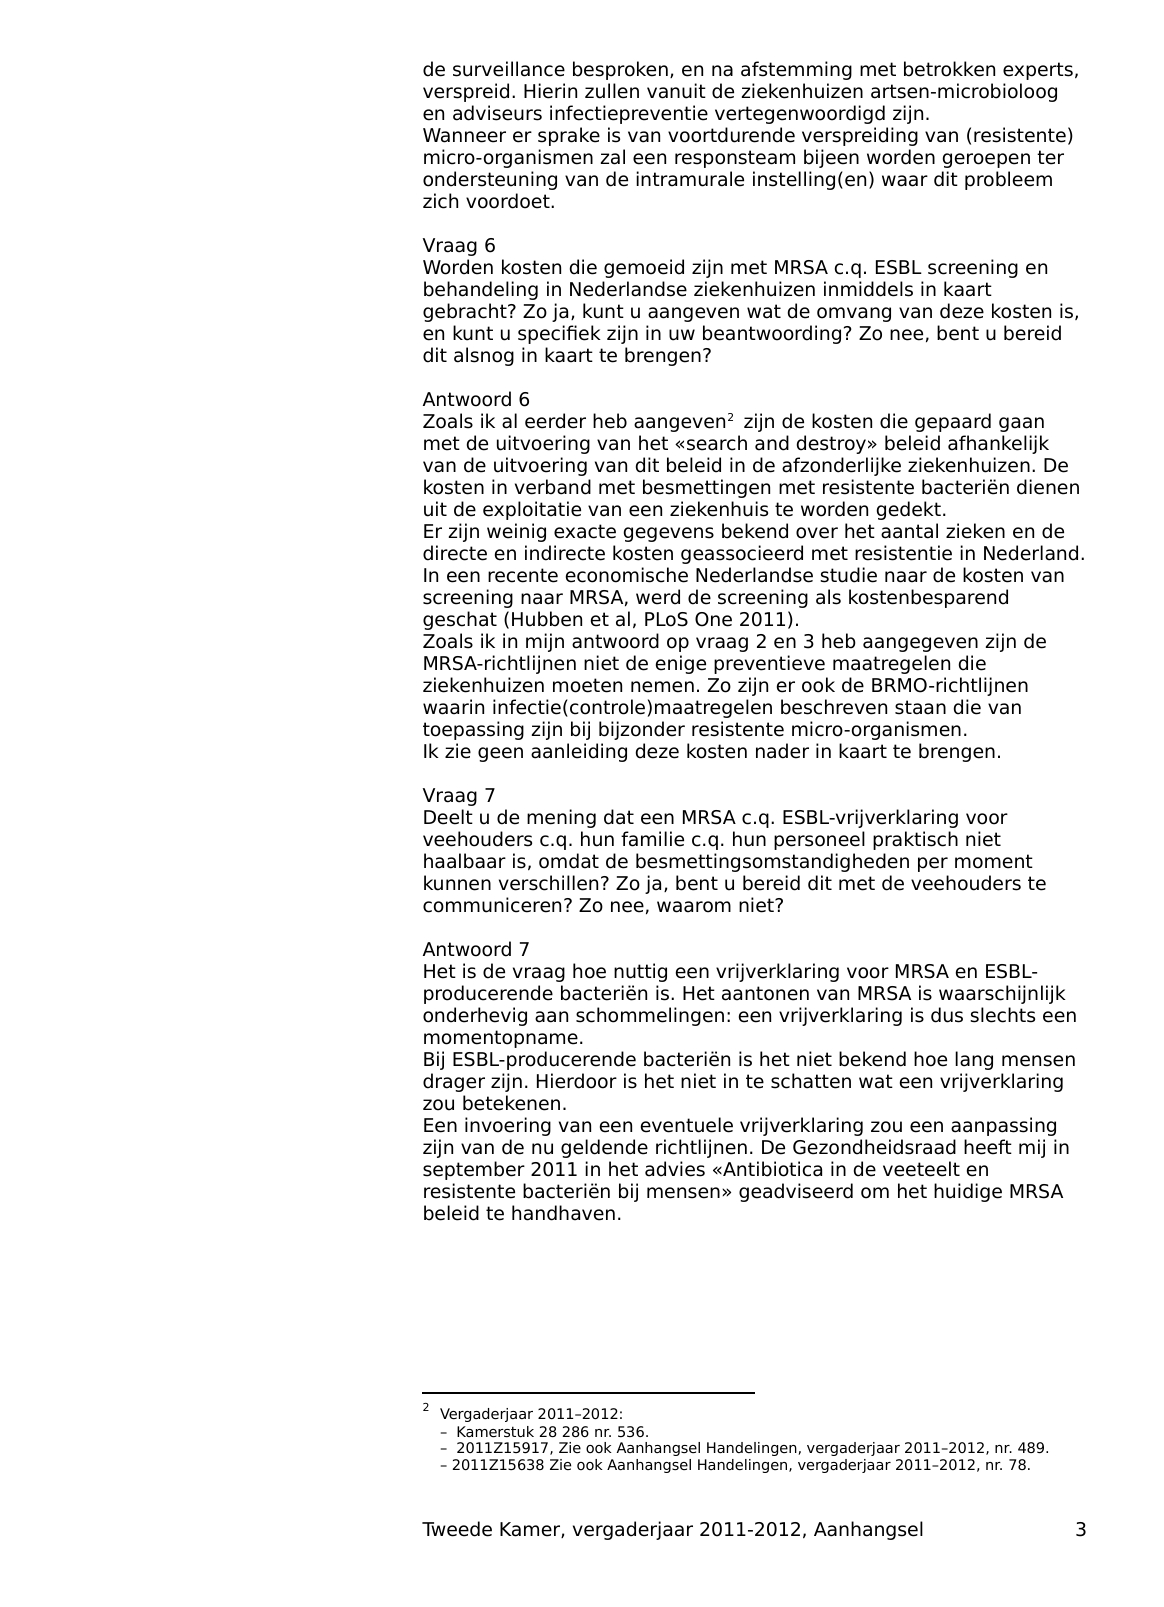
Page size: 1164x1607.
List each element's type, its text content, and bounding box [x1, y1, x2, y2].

text Vraag 7 [422, 785, 1087, 807]
text Worden kosten die gemoeid zijn met MRSA c.q. ESBL screening en behandeling in Nederlandse ziekenhuizen inmiddels in kaart gebracht? Zo ja, kunt u aangeven wat de omvang van deze kosten is, en kunt u specifiek zijn in uw beantwoording? Zo nee, bent u bereid dit alsnog in kaart te brengen? [422, 257, 1087, 367]
text Wanneer er sprake is van voortdurende verspreiding van (resistente) micro-organismen zal een responsteam bijeen worden geroepen ter ondersteuning van de intramurale instelling(en) waar dit probleem zich voordoet. [422, 125, 1087, 213]
text Antwoord 6 [422, 389, 1087, 411]
text Antwoord 7 [422, 939, 1087, 961]
text Ik zie geen aanleiding deze kosten nader in kaart te brengen. [422, 741, 1087, 763]
text Vergaderjaar 2011–2012: [422, 1402, 1087, 1424]
text Bij ESBL-producerende bacteriën is het niet bekend hoe lang mensen drager zijn. Hierdoor is het niet in te schatten wat een vrijverklaring zou betekenen. [422, 1049, 1087, 1115]
text Deelt u de mening dat een MRSA c.q. ESBL-vrijverklaring voor veehouders c.q. hun familie c.q. hun personeel praktisch niet haalbaar is, omdat de besmettingsomstandigheden per moment kunnen verschillen? Zo ja, bent u bereid dit met de veehouders te communiceren? Zo nee, waarom niet? [422, 807, 1087, 917]
text Zoals ik in mijn antwoord op vraag 2 en 3 heb aangegeven zijn de MRSA-richtlijnen niet de enige preventieve maatregelen die ziekenhuizen moeten nemen. Zo zijn er ook de BRMO-richtlijnen waarin infectie(controle)maatregelen beschreven staan die van toepassing zijn bij bijzonder resistente micro-organismen. [422, 631, 1087, 741]
text Er zijn weinig exacte gegevens bekend over het aantal zieken en de directe en indirecte kosten geassocieerd met resistentie in Nederland. In een recente economische Nederlandse studie naar de kosten van screening naar MRSA, werd de screening als kostenbesparend geschat (Hubben et al, PLoS One 2011). [422, 521, 1087, 631]
text – Kamerstuk 28 286 nr. 536. [440, 1424, 1087, 1441]
text – 2011Z15638 Zie ook Aanhangsel Handelingen, vergaderjaar 2011–2012, nr. 78. [440, 1457, 1087, 1474]
text Vraag 6 [422, 235, 1087, 257]
text Het is de vraag hoe nuttig een vrijverklaring voor MRSA en ESBL-producerende bacteriën is. Het aantonen van MRSA is waarschijnlijk onderhevig aan schommelingen: een vrijverklaring is dus slechts een momentopname. [422, 961, 1087, 1049]
text Zoals ik al eerder heb aangeven zijn de kosten die gepaard gaan met de uitvoering van het «search and destroy» beleid afhankelijk van de uitvoering van dit beleid in de afzonderlijke ziekenhuizen. De kosten in verband met besmettingen met resistente bacteriën dienen uit de exploitatie van een ziekenhuis te worden gedekt. [422, 411, 1087, 521]
text Een invoering van een eventuele vrijverklaring zou een aanpassing zijn van de nu geldende richtlijnen. De Gezondheidsraad heeft mij in september 2011 in het advies «Antibiotica in de veeteelt en resistente bacteriën bij mensen» geadviseerd om het huidige MRSA beleid te handhaven. [422, 1115, 1087, 1225]
text de surveillance besproken, en na afstemming met betrokken experts, verspreid. Hierin zullen vanuit de ziekenhuizen artsen-microbioloog en adviseurs infectiepreventie vertegenwoordigd zijn. [422, 59, 1087, 125]
text – 2011Z15917, Zie ook Aanhangsel Handelingen, vergaderjaar 2011–2012, nr. 489. [440, 1441, 1087, 1457]
